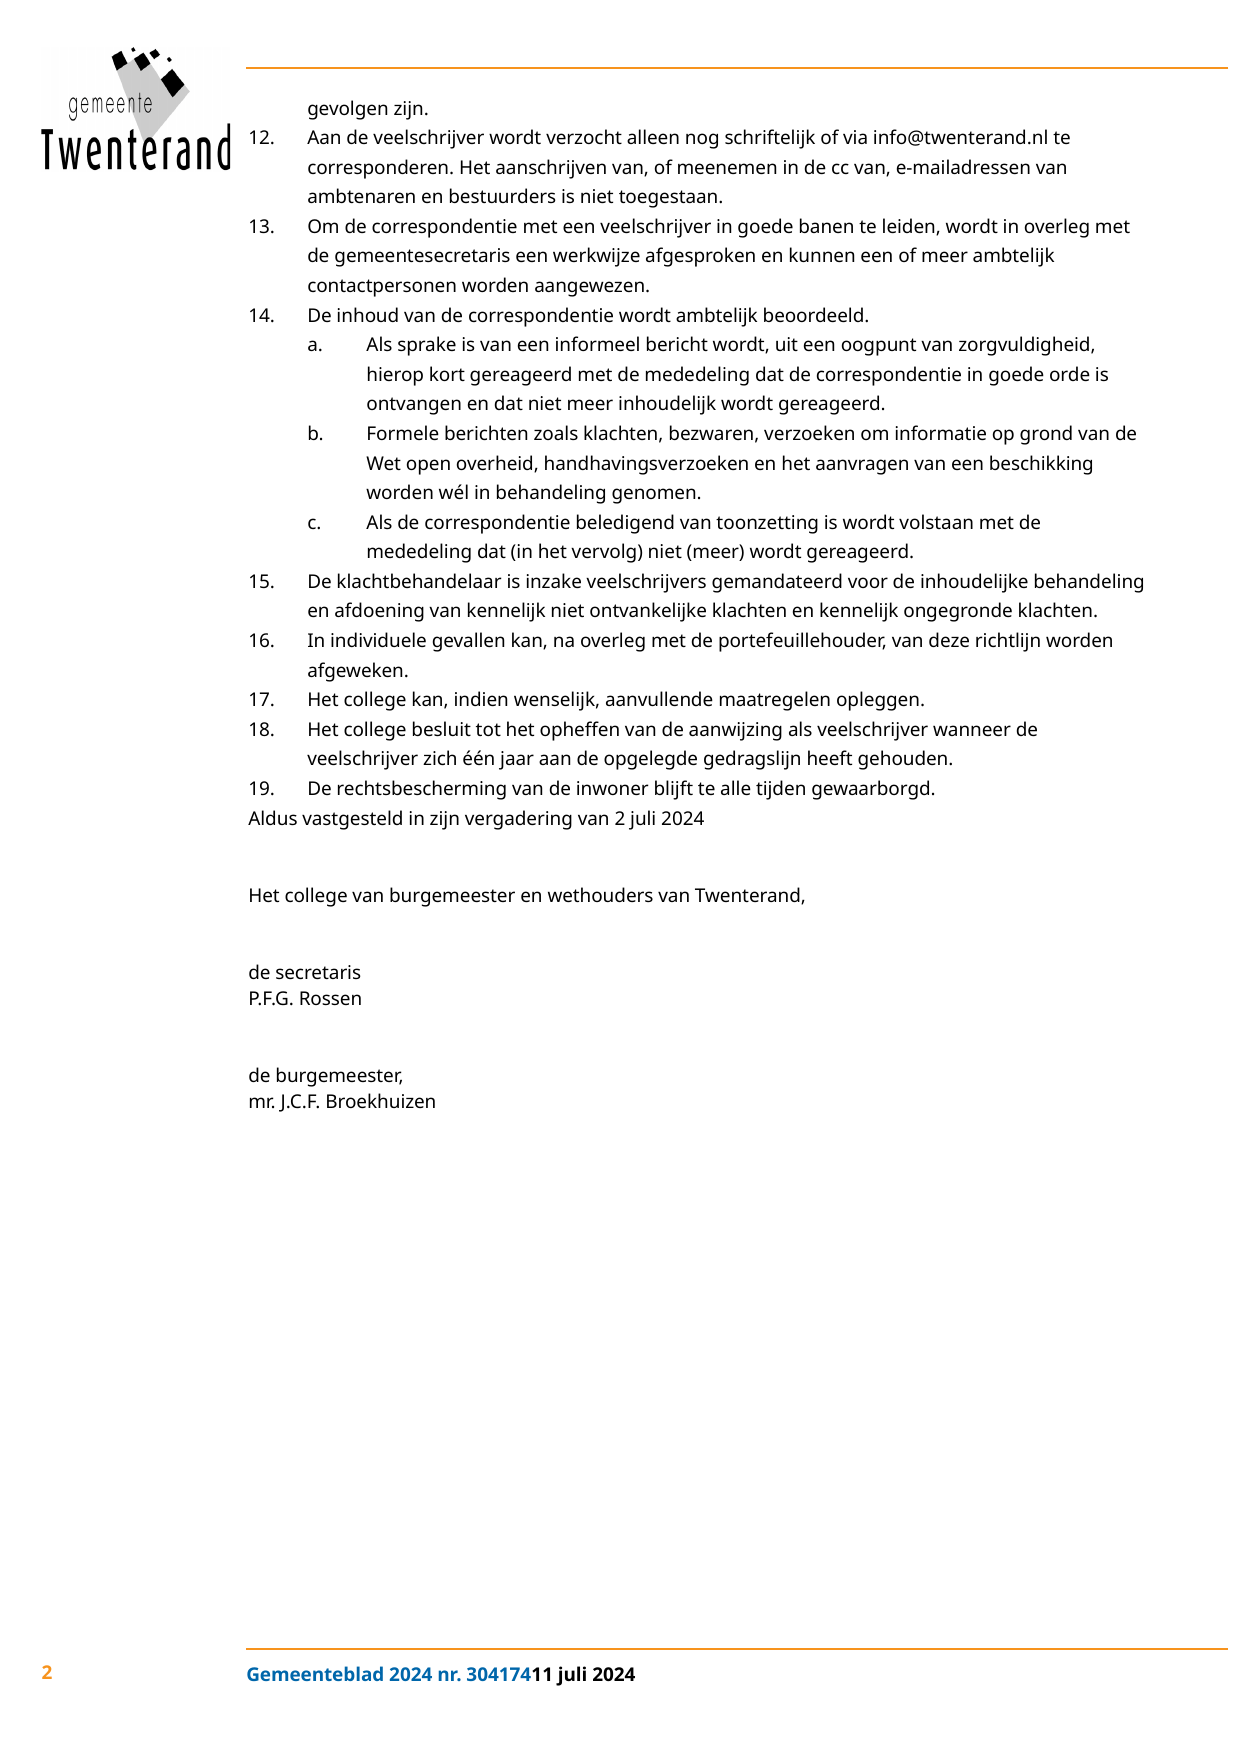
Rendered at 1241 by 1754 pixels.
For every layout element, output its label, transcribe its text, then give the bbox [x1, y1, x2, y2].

list Formele berichten zoals klachten, bezwaren, verzoeken om informatie op grond van de Wet open overheid, handhavingsverzoeken en het aanvragen van een beschikking worden wél in behandeling genomen. [307, 420, 1152, 505]
list De klachtbehandelaar is inzake veelschrijvers gemandateerd voor de inhoudelijke behandeling en afdoening van kennelijk niet ontvankelijke klachten en kennelijk ongegronde klachten. [248, 568, 1152, 623]
picture [41, 47, 231, 172]
text de burgemeester, [248, 1062, 1152, 1088]
list gevolgen zijn. [248, 95, 1152, 121]
list Aan de veelschrijver wordt verzocht alleen nog schriftelijk of via info@twenterand.nl te corresponderen. Het aanschrijven van, of meenemen in de cc van, e-mailadressen van ambtenaren en bestuurders is niet toegestaan. [248, 124, 1152, 209]
list De rechtsbescherming van de inwoner blijft te alle tijden gewaarborgd. [248, 775, 1152, 801]
list Om de correspondentie met een veelschrijver in goede banen te leiden, wordt in overleg met de gemeentesecretaris een werkwijze afgesproken en kunnen een of meer ambtelijk contactpersonen worden aangewezen. [248, 213, 1152, 298]
list Als sprake is van een informeel bericht wordt, uit een oogpunt van zorgvuldigheid, hierop kort gereageerd met de mededeling dat de correspondentie in goede orde is ontvangen en dat niet meer inhoudelijk wordt gereageerd. [307, 331, 1152, 416]
text mr. J.C.F. Broekhuizen [248, 1088, 1152, 1113]
list Als de correspondentie beledigend van toonzetting is wordt volstaan met de mededeling dat (in het vervolg) niet (meer) wordt gereageerd. [307, 509, 1152, 564]
text Aldus vastgesteld in zijn vergadering van 2 juli 2024 [248, 805, 1152, 831]
text P.F.G. Rossen [248, 985, 1152, 1011]
text de secretaris [248, 959, 1152, 985]
text Het college van burgemeester en wethouders van Twenterand, [248, 882, 1152, 908]
list In individuele gevallen kan, na overleg met de portefeuillehouder, van deze richtlijn worden afgeweken. [248, 627, 1152, 683]
list De inhoud van de correspondentie wordt ambtelijk beoordeeld. [248, 302, 1152, 328]
list Het college besluit tot het opheffen van de aanwijzing als veelschrijver wanneer de veelschrijver zich één jaar aan de opgelegde gedragslijn heeft gehouden. [248, 716, 1152, 771]
list Het college kan, indien wenselijk, aanvullende maatregelen opleggen. [248, 686, 1152, 712]
